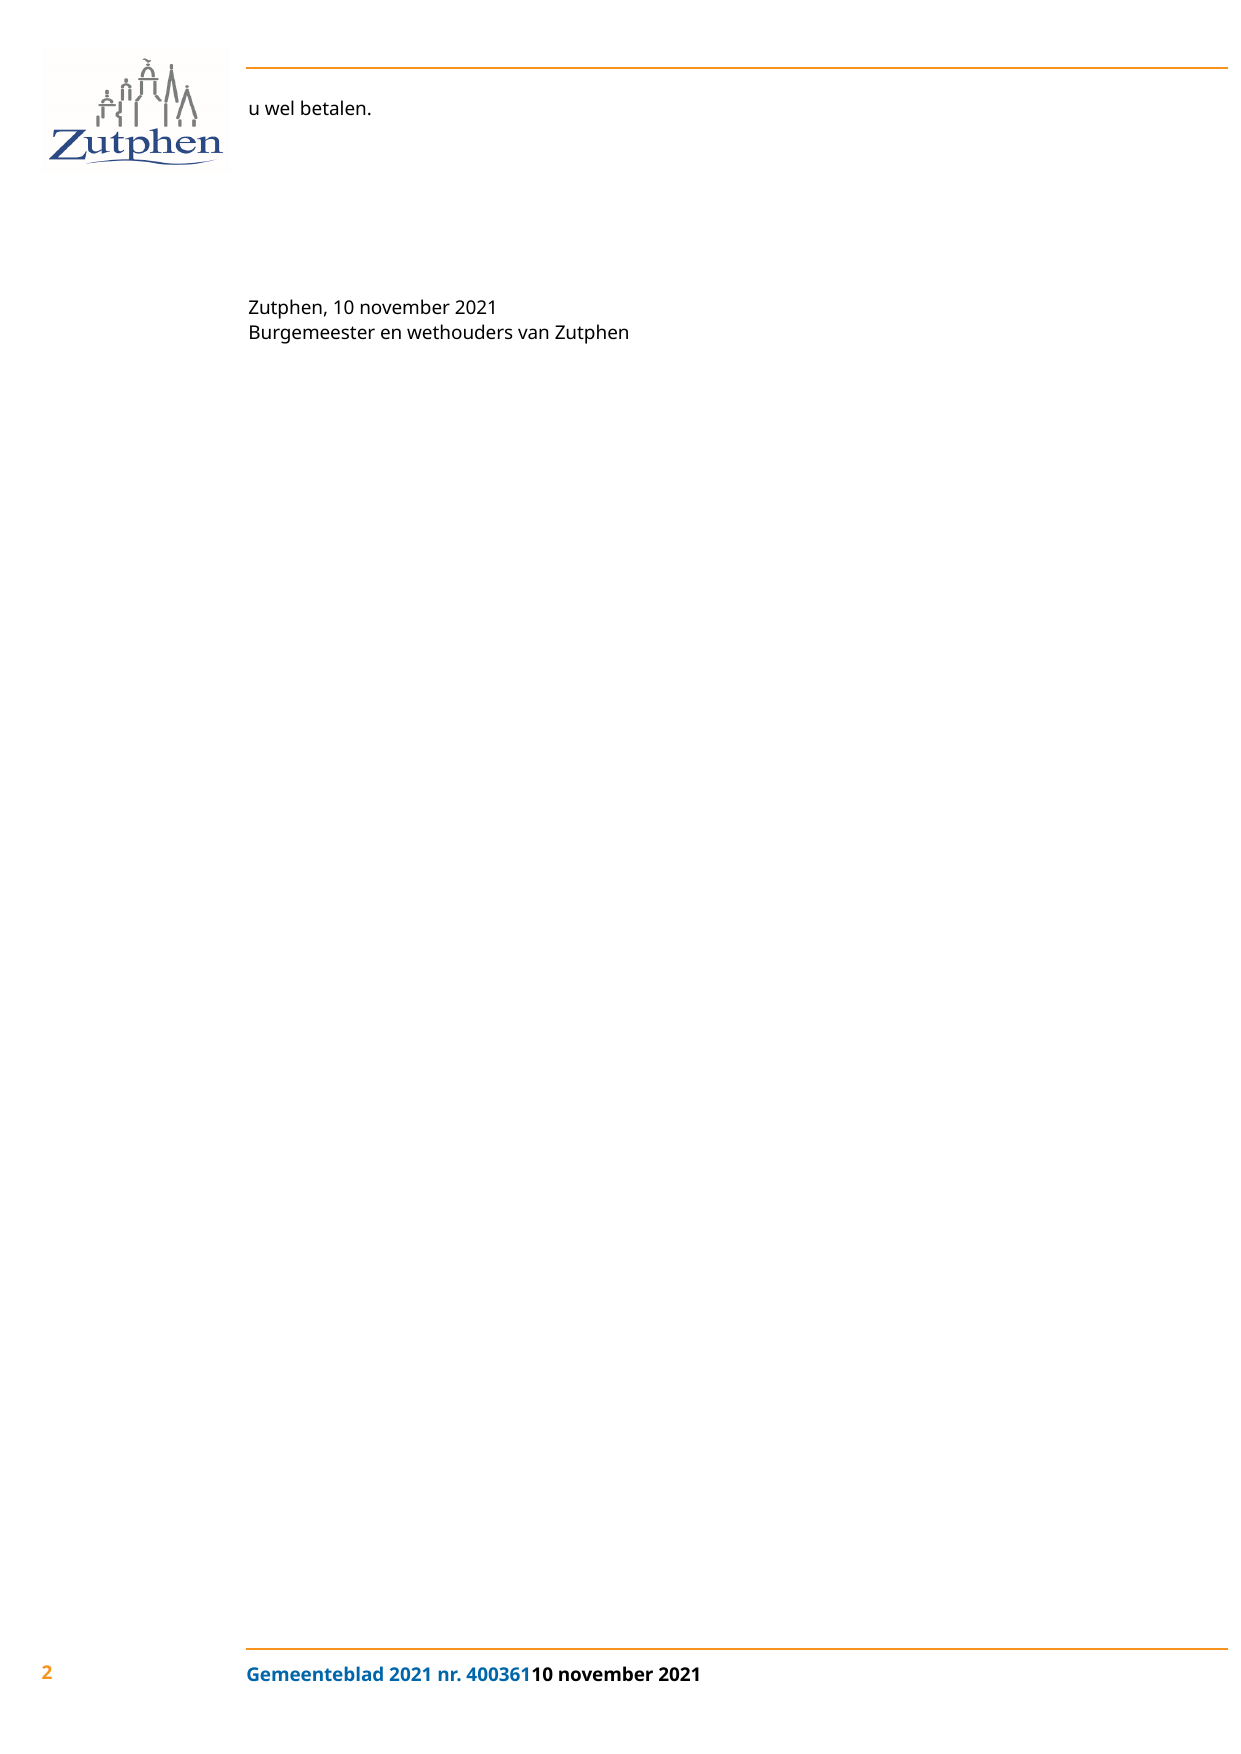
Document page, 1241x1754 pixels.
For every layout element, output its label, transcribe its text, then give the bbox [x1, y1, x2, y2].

text u wel betalen. [248, 95, 1152, 121]
text Burgemeester en wethouders van Zutphen [248, 319, 1152, 345]
text Zutphen, 10 november 2021 [248, 294, 1152, 319]
picture [41, 47, 231, 172]
